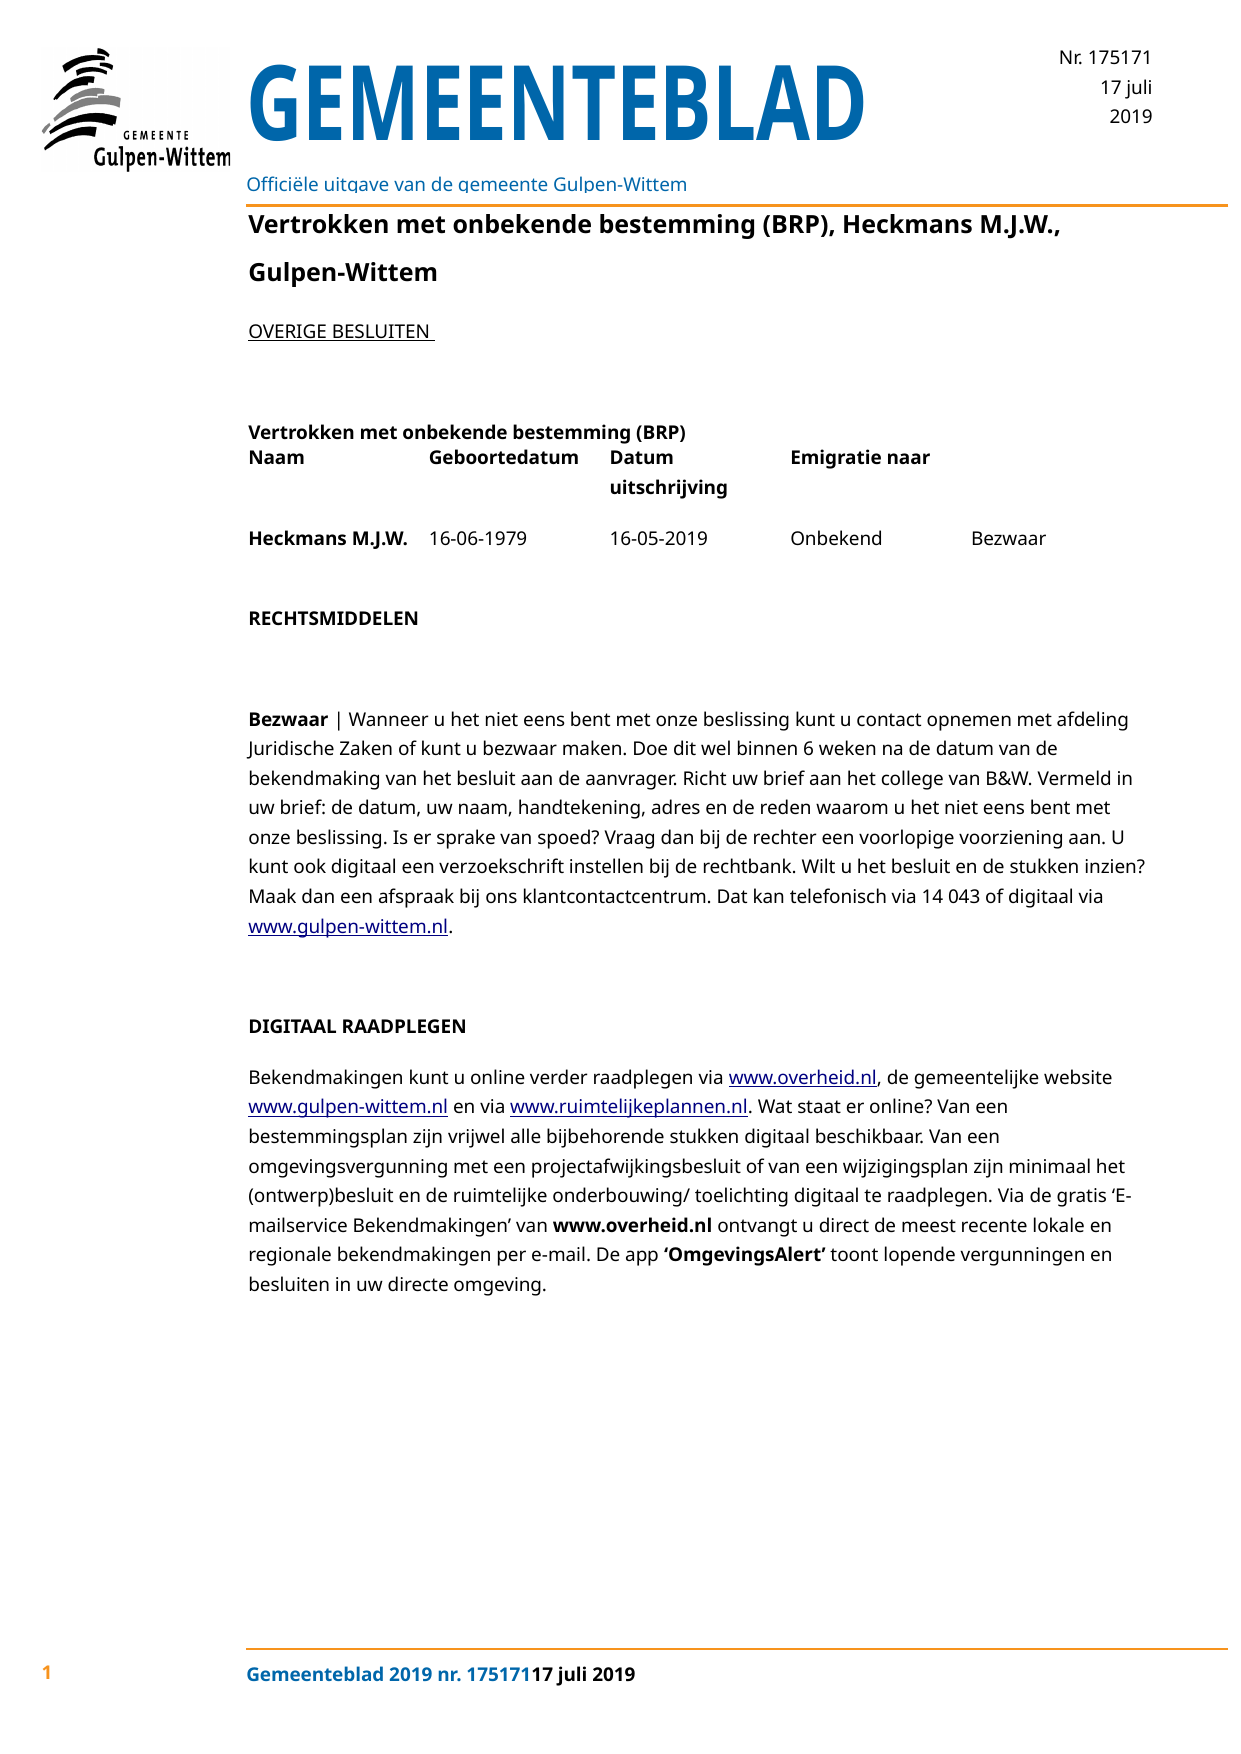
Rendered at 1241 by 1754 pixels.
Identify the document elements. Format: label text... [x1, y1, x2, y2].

table_header [971, 419, 1152, 444]
text Vertrokken met onbekende bestemming (BRP), Heckmans M.J.W., Gulpen-Wittem [248, 207, 1152, 288]
table_header [790, 419, 971, 444]
table_cell [971, 500, 1152, 526]
table_cell 16-05-2019 [609, 526, 790, 551]
text RECHTSMIDDELEN [248, 605, 1152, 631]
picture [41, 47, 231, 172]
table_cell [790, 500, 971, 526]
text Bekendmakingen kunt u online verder raadplegen via www.overheid.nl, de gemeentelijke website www.gulpen-wittem.nl en via www.ruimtelijkeplannen.nl. Wat staat er online? Van een bestemmingsplan zijn vrijwel alle bijbehorende stukken digitaal beschikbaar. Van een omgevingsvergunning met een projectafwijkingsbesluit of van een wijzigingsplan zijn minimaal het (ontwerp)besluit en de ruimtelijke onderbouwing/ toelichting digitaal te raadplegen. Via de gratis ‘E-mailservice Bekendmakingen’ van www.overheid.nl ontvangt u direct de meest recente lokale en regionale bekendmakingen per e-mail. De app ‘OmgevingsAlert’ toont lopende vergunningen en besluiten in uw directe omgeving. [248, 1064, 1152, 1297]
table_cell [429, 500, 609, 526]
table_cell [609, 500, 790, 526]
text DIGITAAL RAADPLEGEN [248, 1014, 1152, 1039]
text OVERIGE BESLUITEN [248, 318, 1152, 344]
table_cell 16-06-1979 [429, 526, 609, 551]
table_cell Geboortedatum [429, 445, 609, 500]
table_cell Naam [248, 445, 429, 500]
table_cell Onbekend [790, 526, 971, 551]
table_cell [971, 445, 1152, 500]
table_cell [248, 500, 429, 526]
table_cell Bezwaar [971, 526, 1152, 551]
text Bezwaar | Wanneer u het niet eens bent met onze beslissing kunt u contact opnemen met afdeling Juridische Zaken of kunt u bezwaar maken. Doe dit wel binnen 6 weken na de datum van de bekendmaking van het besluit aan de aanvrager. Richt uw brief aan het college van B&W. Vermeld in uw brief: de datum, uw naam, handtekening, adres en de reden waarom u het niet eens bent met onze beslissing. Is er sprake van spoed? Vraag dan bij de rechter een voorlopige voorziening aan. U kunt ook digitaal een verzoekschrift instellen bij de rechtbank. Wilt u het besluit en de stukken inzien? Maak dan een afspraak bij ons klantcontactcentrum. Dat kan telefonisch via 14 043 of digitaal via www.gulpen-wittem.nl. [248, 706, 1152, 939]
table_cell Emigratie naar [790, 445, 971, 500]
table_cell Heckmans M.J.W. [248, 526, 429, 551]
table_cell Datum uitschrijving [609, 445, 790, 500]
table_header Vertrokken met onbekende bestemming (BRP) [248, 419, 790, 444]
